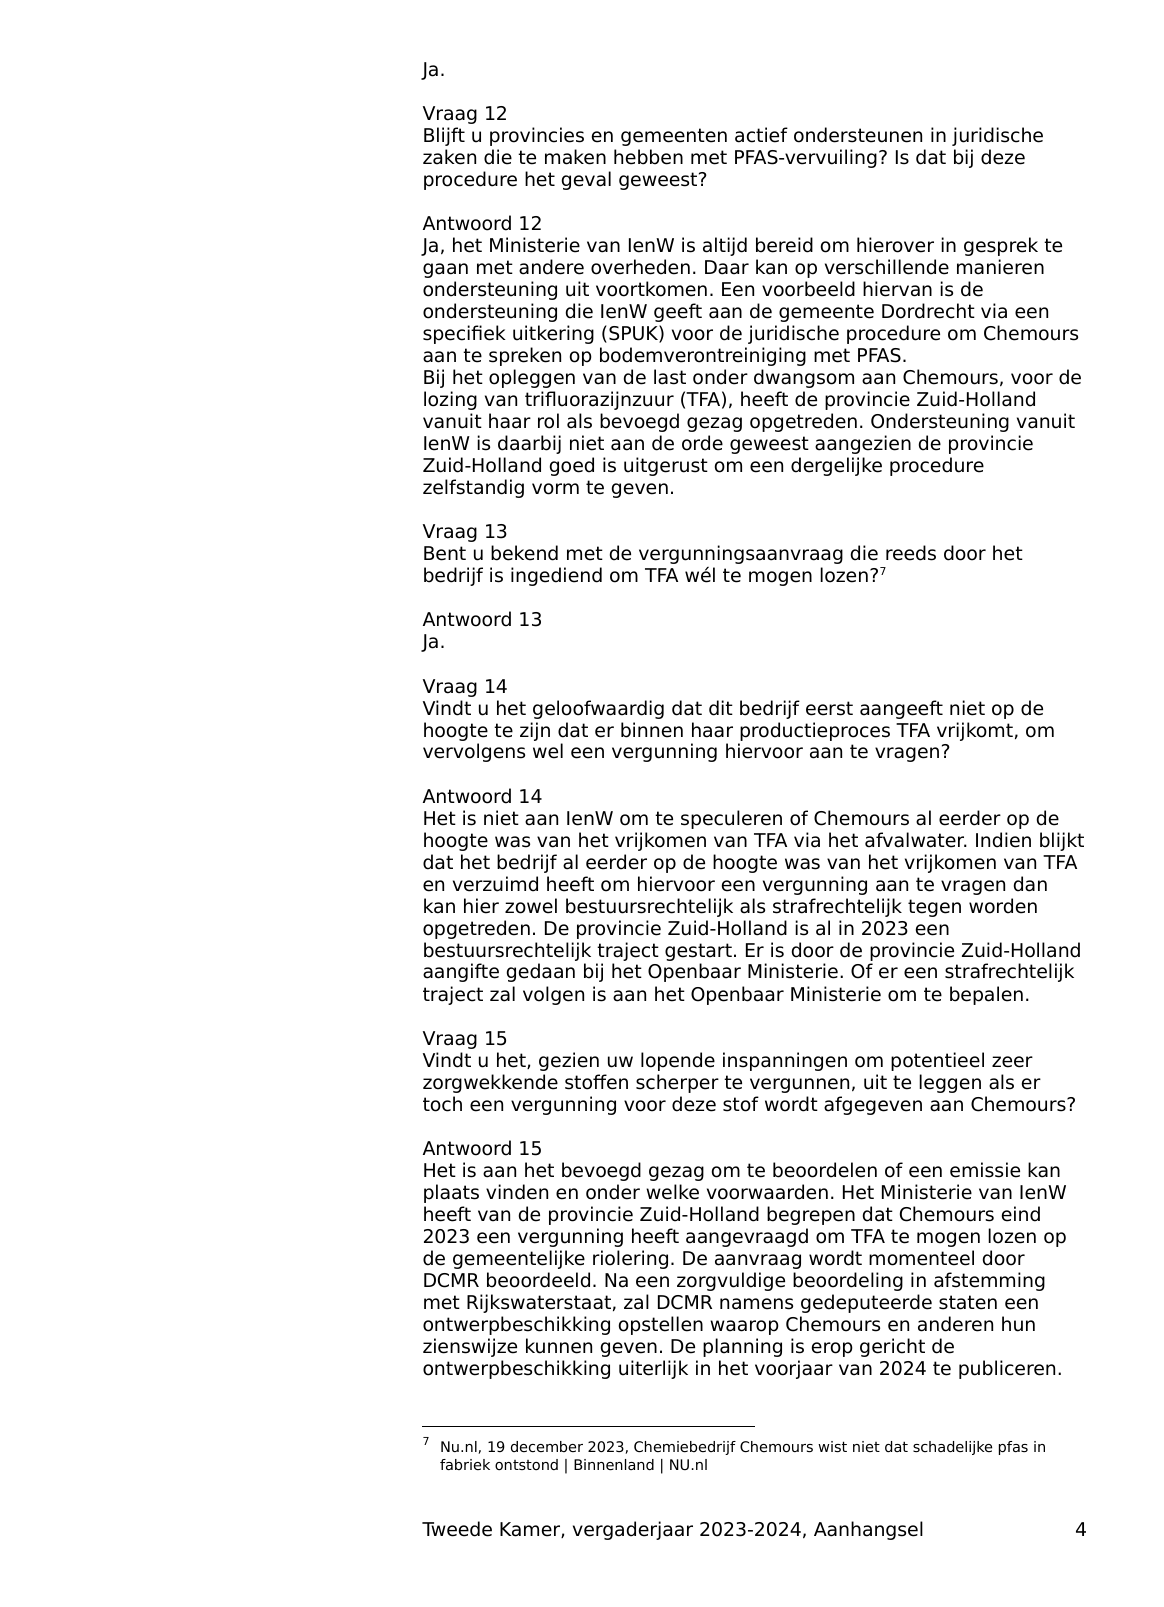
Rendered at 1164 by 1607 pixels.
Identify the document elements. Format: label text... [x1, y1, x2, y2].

text Het is aan het bevoegd gezag om te beoordelen of een emissie kan plaats vinden en onder welke voorwaarden. Het Ministerie van IenW heeft van de provincie Zuid-Holland begrepen dat Chemours eind 2023 een vergunning heeft aangevraagd om TFA te mogen lozen op de gemeentelijke riolering. De aanvraag wordt momenteel door DCMR beoordeeld. Na een zorgvuldige beoordeling in afstemming met Rijkswaterstaat, zal DCMR namens gedeputeerde staten een ontwerpbeschikking opstellen waarop Chemours en anderen hun zienswijze kunnen geven. De planning is erop gericht de ontwerpbeschikking uiterlijk in het voorjaar van 2024 te publiceren. [422, 1160, 1087, 1379]
text Vindt u het geloofwaardig dat dit bedrijf eerst aangeeft niet op de hoogte te zijn dat er binnen haar productieproces TFA vrijkomt, om vervolgens wel een vergunning hiervoor aan te vragen? [422, 697, 1087, 763]
text Antwoord 14 [422, 786, 1087, 808]
text Vindt u het, gezien uw lopende inspanningen om potentieel zeer zorgwekkende stoffen scherper te vergunnen, uit te leggen als er toch een vergunning voor deze stof wordt afgegeven aan Chemours? [422, 1049, 1087, 1116]
text Vraag 12 [422, 103, 1087, 125]
text Antwoord 12 [422, 213, 1087, 235]
text Antwoord 13 [422, 609, 1087, 631]
text Bent u bekend met de vergunningsaanvraag die reeds door het bedrijf is ingediend om TFA wél te mogen lozen? [422, 543, 1087, 587]
text Ja. [422, 59, 1087, 81]
text Blijft u provincies en gemeenten actief ondersteunen in juridische zaken die te maken hebben met PFAS-vervuiling? Is dat bij deze procedure het geval geweest? [422, 125, 1087, 191]
text Ja, het Ministerie van IenW is altijd bereid om hierover in gesprek te gaan met andere overheden. Daar kan op verschillende manieren ondersteuning uit voortkomen. Een voorbeeld hiervan is de ondersteuning die IenW geeft aan de gemeente Dordrecht via een specifiek uitkering (SPUK) voor de juridische procedure om Chemours aan te spreken op bodemverontreiniging met PFAS. [422, 235, 1087, 367]
text Vraag 13 [422, 521, 1087, 543]
text Ja. [422, 631, 1087, 653]
text Vraag 14 [422, 676, 1087, 697]
text Bij het opleggen van de last onder dwangsom aan Chemours, voor de lozing van trifluorazijnzuur (TFA), heeft de provincie Zuid-Holland vanuit haar rol als bevoegd gezag opgetreden. Ondersteuning vanuit IenW is daarbij niet aan de orde geweest aangezien de provincie Zuid-Holland goed is uitgerust om een dergelijke procedure zelfstandig vorm te geven. [422, 367, 1087, 499]
text Vraag 15 [422, 1028, 1087, 1049]
text Antwoord 15 [422, 1138, 1087, 1160]
text Nu.nl, 19 december 2023, Chemiebedrijf Chemours wist niet dat schadelijke pfas in fabriek ontstond | Binnenland | NU.nl [422, 1435, 1087, 1474]
text Het is niet aan IenW om te speculeren of Chemours al eerder op de hoogte was van het vrijkomen van TFA via het afvalwater. Indien blijkt dat het bedrijf al eerder op de hoogte was van het vrijkomen van TFA en verzuimd heeft om hiervoor een vergunning aan te vragen dan kan hier zowel bestuursrechtelijk als strafrechtelijk tegen worden opgetreden. De provincie Zuid-Holland is al in 2023 een bestuursrechtelijk traject gestart. Er is door de provincie Zuid-Holland aangifte gedaan bij het Openbaar Ministerie. Of er een strafrechtelijk traject zal volgen is aan het Openbaar Ministerie om te bepalen. [422, 808, 1087, 1005]
